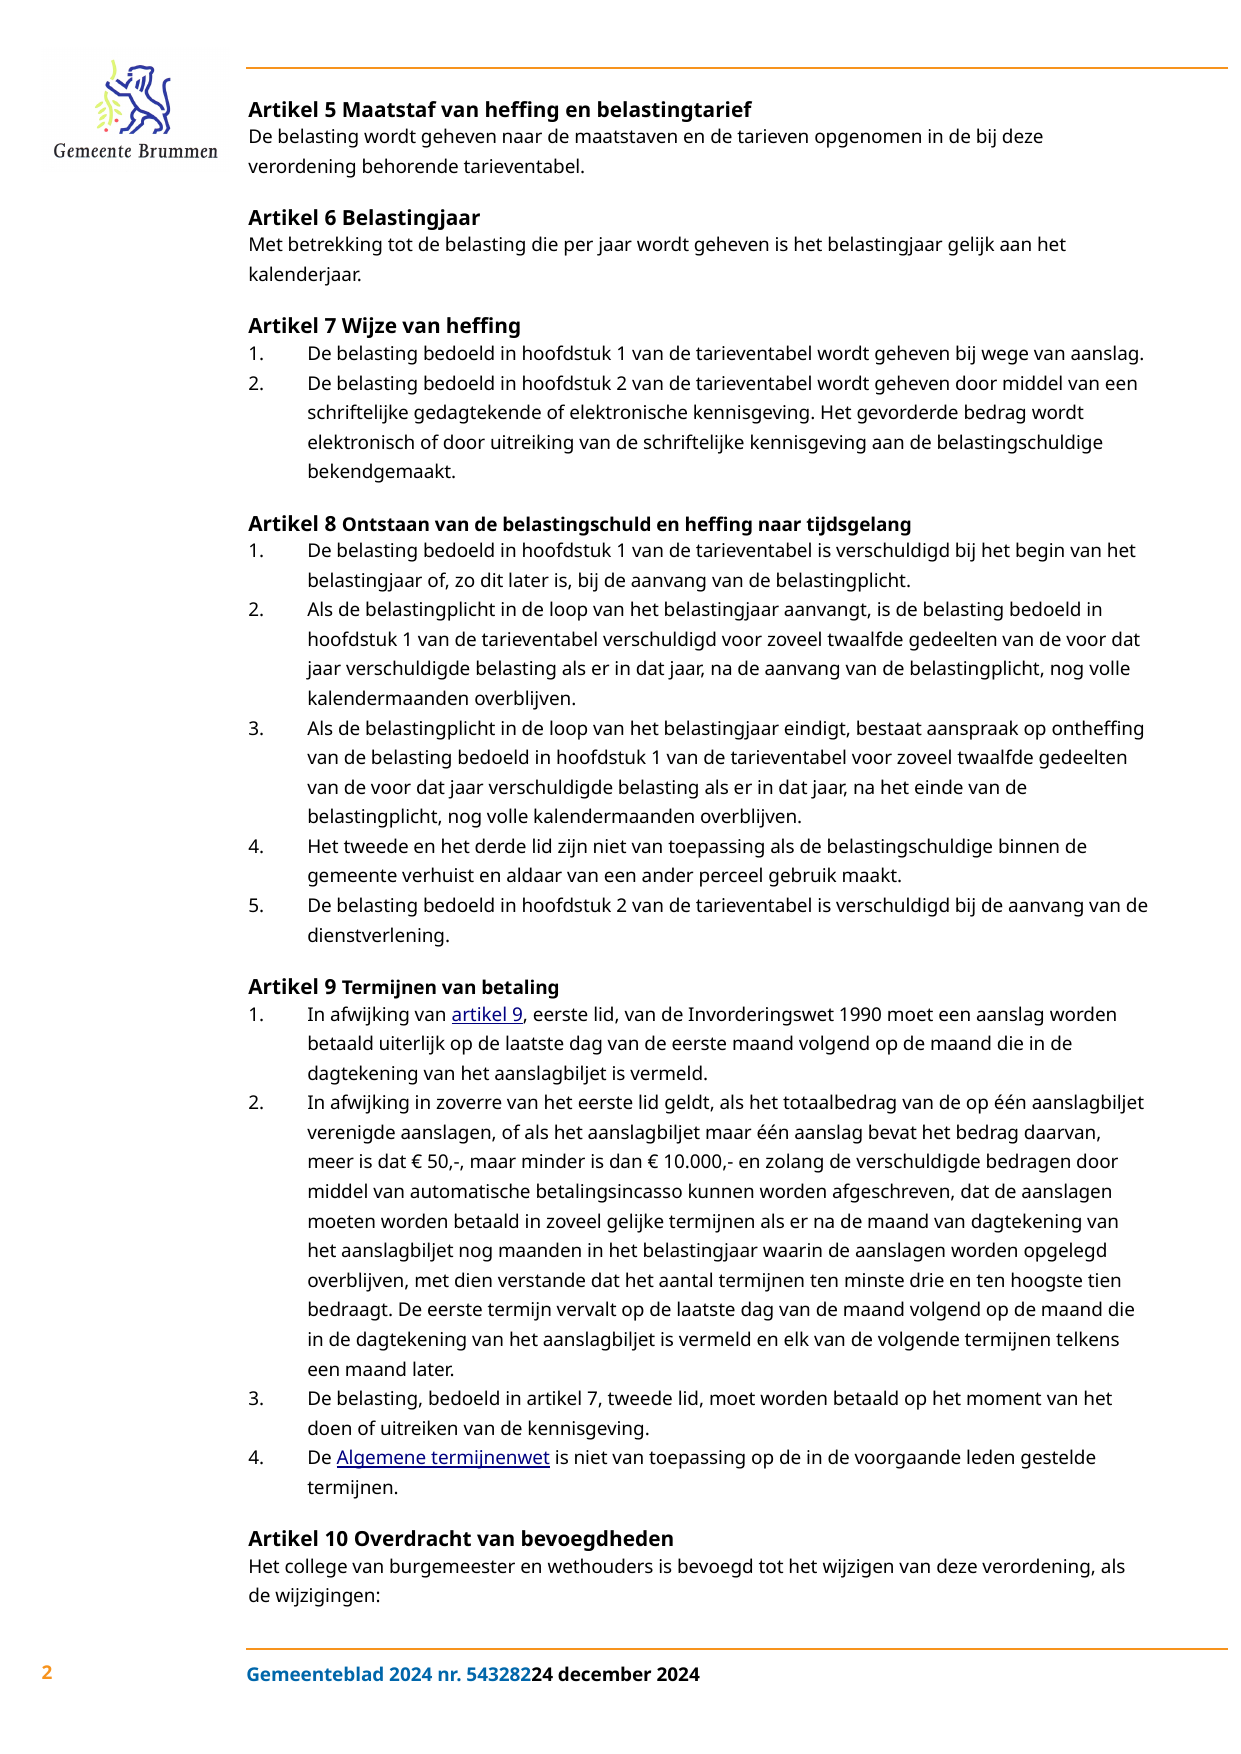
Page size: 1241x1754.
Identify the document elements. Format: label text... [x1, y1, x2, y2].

list De belasting bedoeld in hoofdstuk 2 van de tarieventabel wordt geheven door middel van een schriftelijke gedagtekende of elektronische kennisgeving. Het gevorderde bedrag wordt elektronisch of door uitreiking van de schriftelijke kennisgeving aan de belastingschuldige bekendgemaakt. [248, 370, 1152, 484]
list In afwijking in zoverre van het eerste lid geldt, als het totaalbedrag van de op één aanslagbiljet verenigde aanslagen, of als het aanslagbiljet maar één aanslag bevat het bedrag daarvan, meer is dat € 50,-, maar minder is dan € 10.000,- en zolang de verschuldigde bedragen door middel van automatische betalingsincasso kunnen worden afgeschreven, dat de aanslagen moeten worden betaald in zoveel gelijke termijnen als er na de maand van dagtekening van het aanslagbiljet nog maanden in het belastingjaar waarin de aanslagen worden opgelegd overblijven, met dien verstande dat het aantal termijnen ten minste drie en ten hoogste tien bedraagt. De eerste termijn vervalt op de laatste dag van de maand volgend op de maand die in de dagtekening van het aanslagbiljet is vermeld en elk van de volgende termijnen telkens een maand later. [248, 1089, 1152, 1381]
text Artikel 8 Ontstaan van de belastingschuld en heffing naar tijdsgelang [248, 509, 1152, 537]
list De belasting bedoeld in hoofdstuk 2 van de tarieventabel is verschuldigd bij de aanvang van de dienstverlening. [248, 892, 1152, 948]
text Artikel 6 Belastingjaar [248, 203, 1152, 232]
text Het college van burgemeester en wethouders is bevoegd tot het wijzigen van deze verordening, als de wijzigingen: [248, 1553, 1152, 1608]
list In afwijking van artikel 9, eerste lid, van de Invorderingswet 1990 moet een aanslag worden betaald uiterlijk op de laatste dag van de eerste maand volgend op de maand die in de dagtekening van het aanslagbiljet is vermeld. [248, 1001, 1152, 1086]
list De belasting, bedoeld in artikel 7, tweede lid, moet worden betaald op het moment van het doen of uitreiken van de kennisgeving. [248, 1385, 1152, 1441]
picture [41, 47, 231, 172]
text Artikel 9 Termijnen van betaling [248, 972, 1152, 1001]
list Het tweede en het derde lid zijn niet van toepassing als de belastingschuldige binnen de gemeente verhuist en aldaar van een ander perceel gebruik maakt. [248, 833, 1152, 888]
list De Algemene termijnenwet is niet van toepassing op de in de voorgaande leden gestelde termijnen. [248, 1444, 1152, 1500]
list De belasting bedoeld in hoofdstuk 1 van de tarieventabel is verschuldigd bij het begin van het belastingjaar of, zo dit later is, bij de aanvang van de belastingplicht. [248, 537, 1152, 593]
list De belasting bedoeld in hoofdstuk 1 van de tarieventabel wordt geheven bij wege van aanslag. [248, 340, 1152, 366]
text De belasting wordt geheven naar de maatstaven en de tarieven opgenomen in de bij deze verordening behorende tarieventabel. [248, 123, 1152, 178]
text Artikel 10 Overdracht van bevoegdheden [248, 1524, 1152, 1553]
text Artikel 5 Maatstaf van heffing en belastingtarief [248, 95, 1152, 123]
list Als de belastingplicht in de loop van het belastingjaar eindigt, bestaat aanspraak op ontheffing van de belasting bedoeld in hoofdstuk 1 van de tarieventabel voor zoveel twaalfde gedeelten van de voor dat jaar verschuldigde belasting als er in dat jaar, na het einde van de belastingplicht, nog volle kalendermaanden overblijven. [248, 715, 1152, 829]
text Met betrekking tot de belasting die per jaar wordt geheven is het belastingjaar gelijk aan het kalenderjaar. [248, 232, 1152, 287]
list Als de belastingplicht in de loop van het belastingjaar aanvangt, is de belasting bedoeld in hoofdstuk 1 van de tarieventabel verschuldigd voor zoveel twaalfde gedeelten van de voor dat jaar verschuldigde belasting als er in dat jaar, na de aanvang van de belastingplicht, nog volle kalendermaanden overblijven. [248, 596, 1152, 711]
text Artikel 7 Wijze van heffing [248, 312, 1152, 340]
